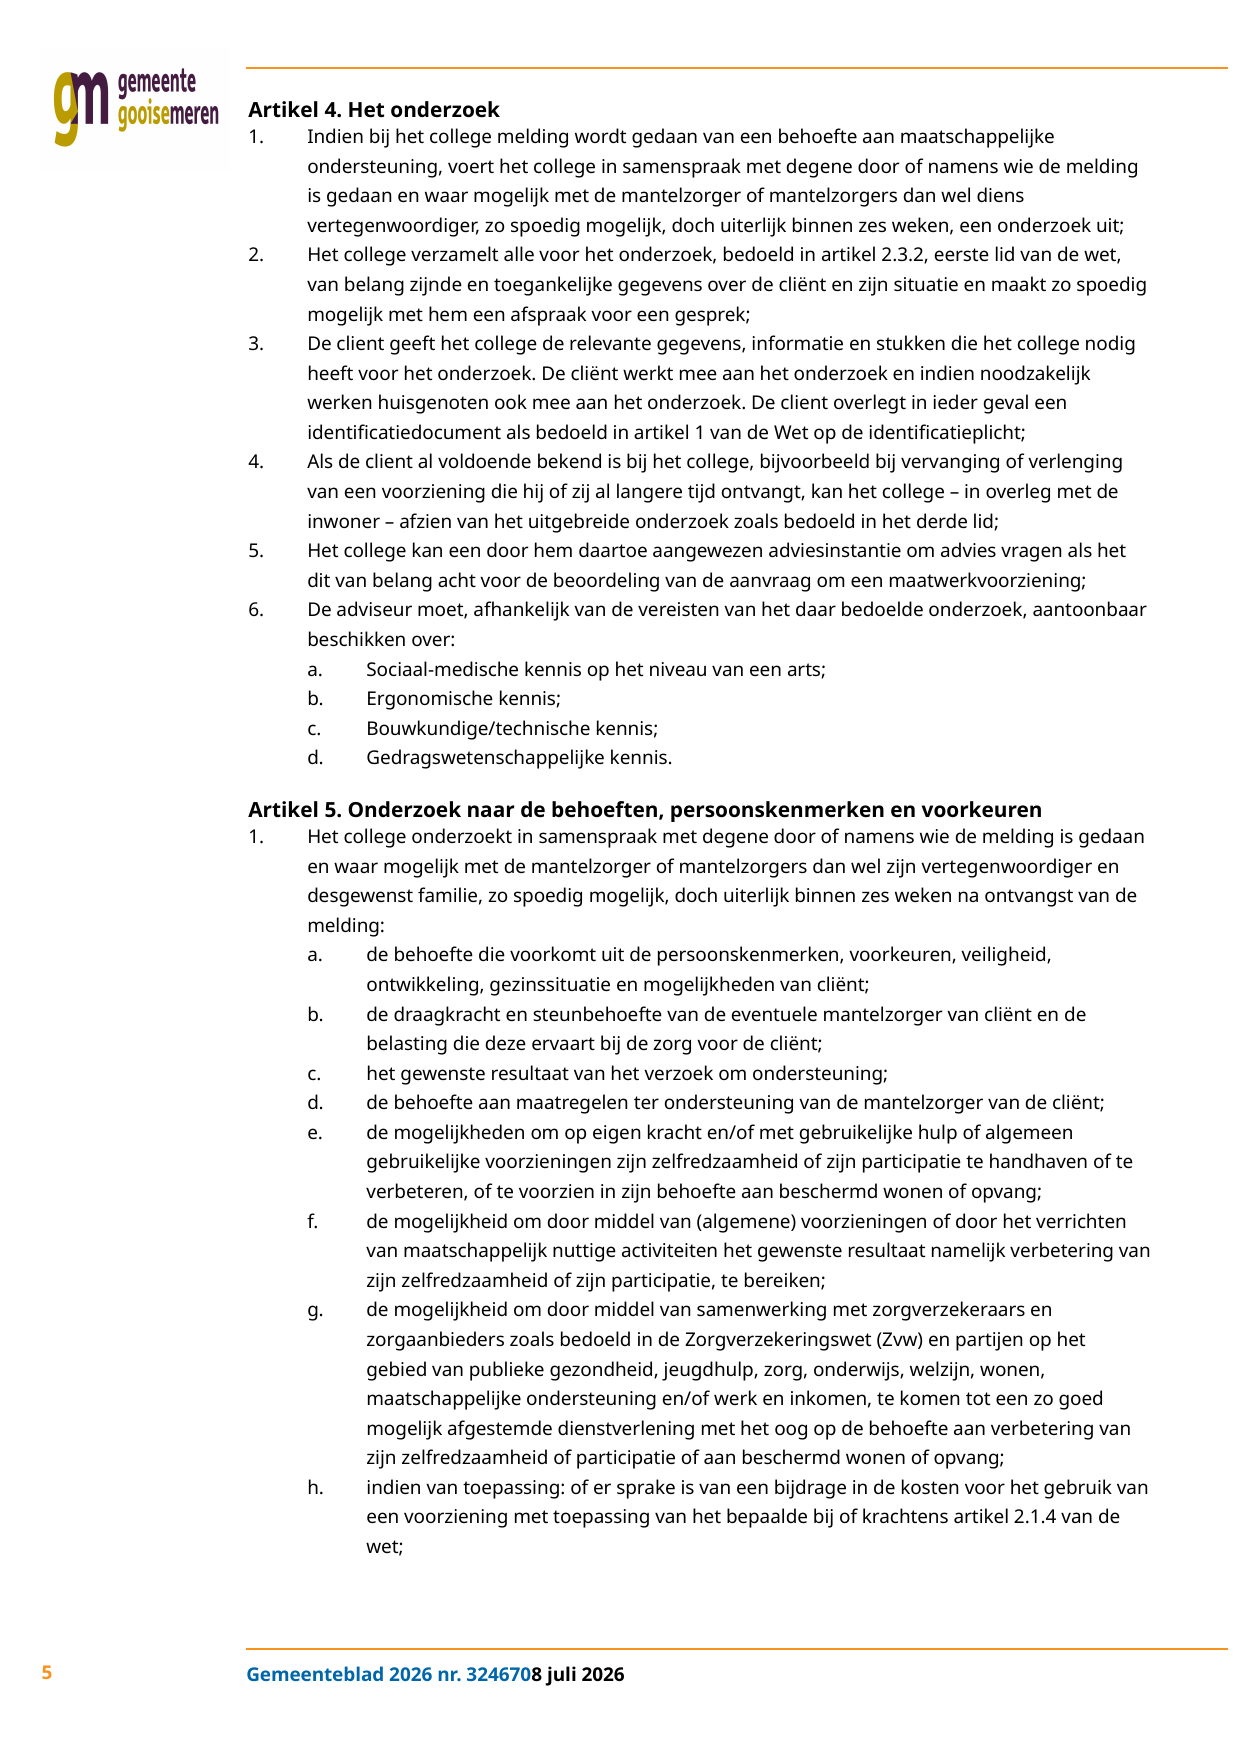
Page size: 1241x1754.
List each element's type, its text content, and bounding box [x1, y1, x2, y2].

list De adviseur moet, afhankelijk van de vereisten van het daar bedoelde onderzoek, aantoonbaar beschikken over: [248, 597, 1152, 652]
list de mogelijkheid om door middel van (algemene) voorzieningen of door het verrichten van maatschappelijk nuttige activiteiten het gewenste resultaat namelijk verbetering van zijn zelfredzaamheid of zijn participatie, te bereiken; [307, 1208, 1152, 1293]
list indien van toepassing: of er sprake is van een bijdrage in de kosten voor het gebruik van een voorziening met toepassing van het bepaalde bij of krachtens artikel 2.1.4 van de wet; [307, 1474, 1152, 1559]
list De client geeft het college de relevante gegevens, informatie en stukken die het college nodig heeft voor het onderzoek. De cliënt werkt mee aan het onderzoek en indien noodzakelijk werken huisgenoten ook mee aan het onderzoek. De client overlegt in ieder geval een identificatiedocument als bedoeld in artikel 1 van de Wet op de identificatieplicht; [248, 330, 1152, 445]
picture [41, 47, 231, 172]
list de behoefte die voorkomt uit de persoonskenmerken, voorkeuren, veiligheid, ontwikkeling, gezinssituatie en mogelijkheden van cliënt; [307, 942, 1152, 997]
list Het college verzamelt alle voor het onderzoek, bedoeld in artikel 2.3.2, eerste lid van de wet, van belang zijnde en toegankelijke gegevens over de cliënt en zijn situatie en maakt zo spoedig mogelijk met hem een afspraak voor een gesprek; [248, 242, 1152, 326]
list de mogelijkheden om op eigen kracht en/of met gebruikelijke hulp of algemeen gebruikelijke voorzieningen zijn zelfredzaamheid of zijn participatie te handhaven of te verbeteren, of te voorzien in zijn behoefte aan beschermd wonen of opvang; [307, 1119, 1152, 1204]
list het gewenste resultaat van het verzoek om ondersteuning; [307, 1060, 1152, 1086]
text Artikel 4. Het onderzoek [248, 95, 1152, 123]
list de behoefte aan maatregelen ter ondersteuning van de mantelzorger van de cliënt; [307, 1089, 1152, 1115]
list Bouwkundige/technische kennis; [307, 715, 1152, 741]
list Sociaal-medische kennis op het niveau van een arts; [307, 656, 1152, 681]
list de draagkracht en steunbehoefte van de eventuele mantelzorger van cliënt en de belasting die deze ervaart bij de zorg voor de cliënt; [307, 1001, 1152, 1056]
list Als de client al voldoende bekend is bij het college, bijvoorbeeld bij vervanging of verlenging van een voorziening die hij of zij al langere tijd ontvangt, kan het college – in overleg met de inwoner – afzien van het uitgebreide onderzoek zoals bedoeld in het derde lid; [248, 449, 1152, 533]
list Indien bij het college melding wordt gedaan van een behoefte aan maatschappelijke ondersteuning, voert het college in samenspraak met degene door of namens wie de melding is gedaan en waar mogelijk met de mantelzorger of mantelzorgers dan wel diens vertegenwoordiger, zo spoedig mogelijk, doch uiterlijk binnen zes weken, een onderzoek uit; [248, 123, 1152, 238]
text Artikel 5. Onderzoek naar de behoeften, persoonskenmerken en voorkeuren [248, 795, 1152, 823]
list Ergonomische kennis; [307, 685, 1152, 711]
list Het college kan een door hem daartoe aangewezen adviesinstantie om advies vragen als het dit van belang acht voor de beoordeling van de aanvraag om een maatwerkvoorziening; [248, 537, 1152, 593]
list de mogelijkheid om door middel van samenwerking met zorgverzekeraars en zorgaanbieders zoals bedoeld in de Zorgverzekeringswet (Zvw) en partijen op het gebied van publieke gezondheid, jeugdhulp, zorg, onderwijs, welzijn, wonen, maatschappelijke ondersteuning en/of werk en inkomen, te komen tot een zo goed mogelijk afgestemde dienstverlening met het oog op de behoefte aan verbetering van zijn zelfredzaamheid of participatie of aan beschermd wonen of opvang; [307, 1297, 1152, 1470]
list Gedragswetenschappelijke kennis. [307, 744, 1152, 770]
list Het college onderzoekt in samenspraak met degene door of namens wie de melding is gedaan en waar mogelijk met de mantelzorger of mantelzorgers dan wel zijn vertegenwoordiger en desgewenst familie, zo spoedig mogelijk, doch uiterlijk binnen zes weken na ontvangst van de melding: [248, 823, 1152, 938]
